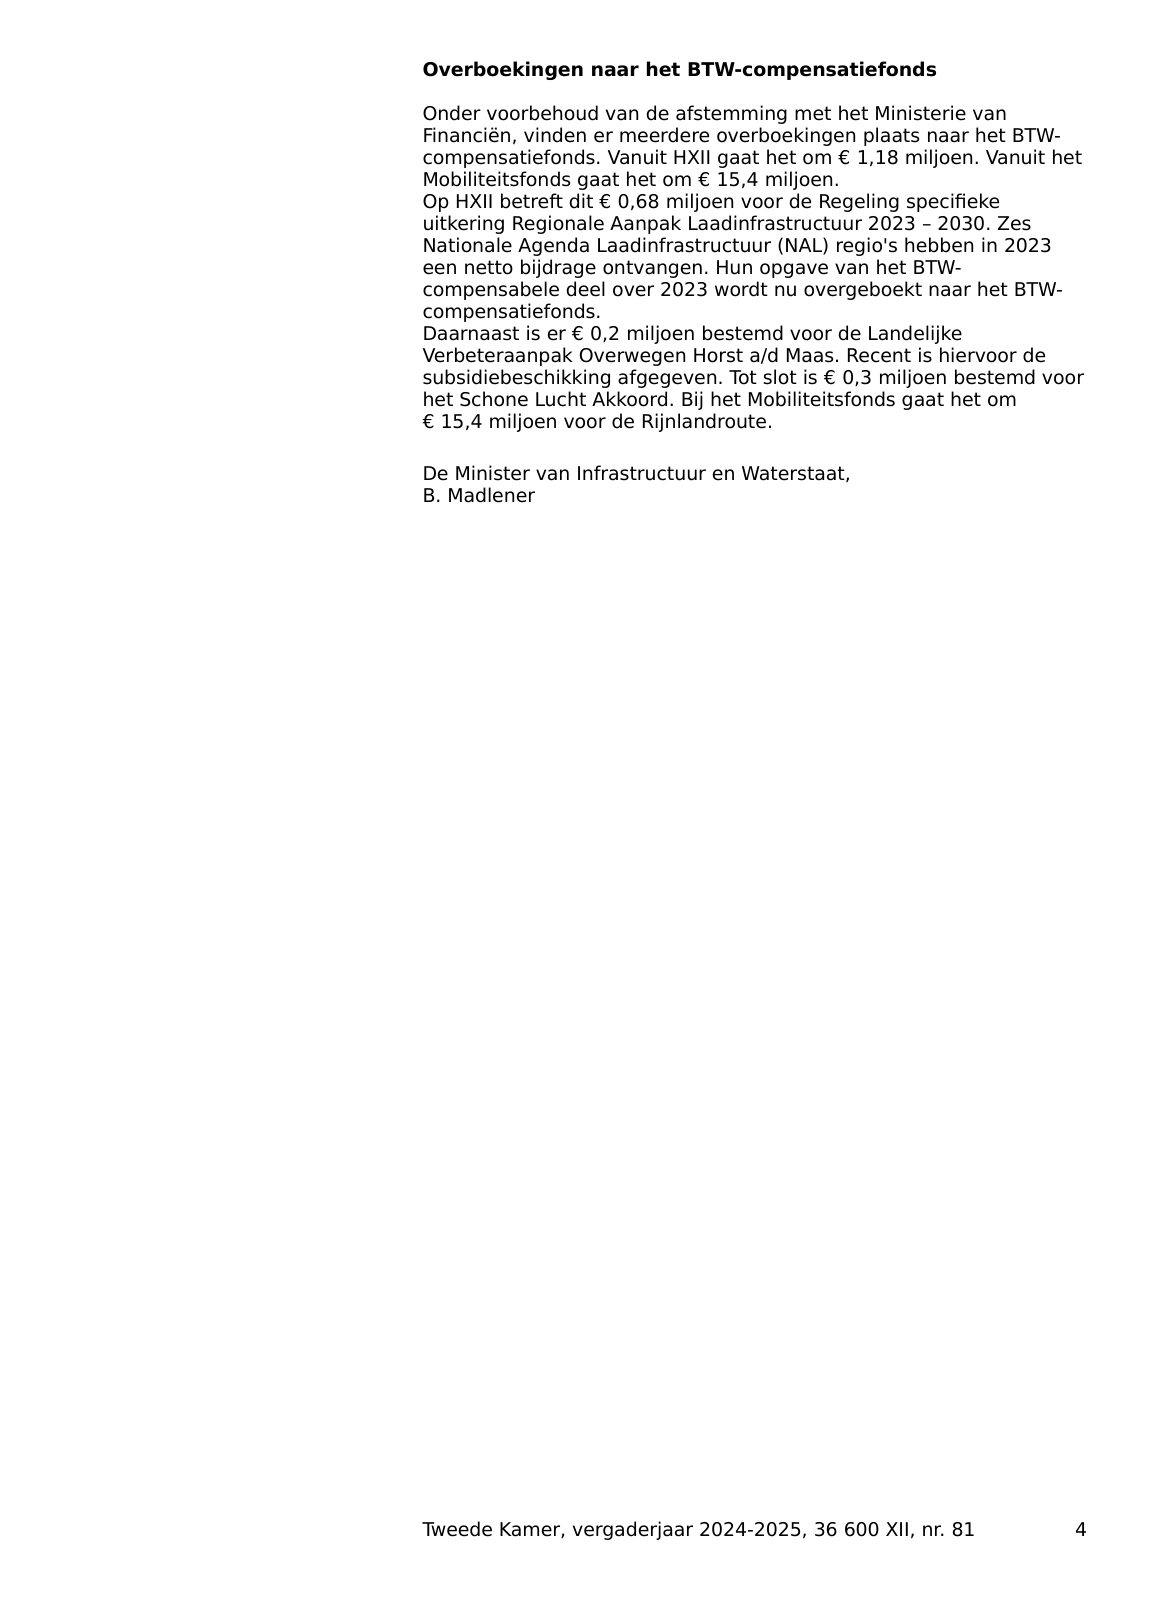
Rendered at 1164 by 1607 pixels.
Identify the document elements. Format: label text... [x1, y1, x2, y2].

subtitle Overboekingen naar het BTW-compensatiefonds [422, 59, 1087, 81]
text De Minister van Infrastructuur en Waterstaat, B. Madlener [422, 463, 1087, 507]
text Op HXII betreft dit € 0,68 miljoen voor de Regeling specifieke uitkering Regionale Aanpak Laadinfrastructuur 2023 – 2030. Zes Nationale Agenda Laadinfrastructuur (NAL) regio's hebben in 2023 een netto bijdrage ontvangen. Hun opgave van het BTW-compensabele deel over 2023 wordt nu overgeboekt naar het BTW-compensatiefonds. [422, 191, 1087, 323]
text Onder voorbehoud van de afstemming met het Ministerie van Financiën, vinden er meerdere overboekingen plaats naar het BTW-compensatiefonds. Vanuit HXII gaat het om € 1,18 miljoen. Vanuit het Mobiliteitsfonds gaat het om € 15,4 miljoen. [422, 103, 1087, 191]
text Daarnaast is er € 0,2 miljoen bestemd voor de Landelijke Verbeteraanpak Overwegen Horst a/d Maas. Recent is hiervoor de subsidiebeschikking afgegeven. Tot slot is € 0,3 miljoen bestemd voor het Schone Lucht Akkoord. Bij het Mobiliteitsfonds gaat het om € 15,4 miljoen voor de Rijnlandroute. [422, 323, 1087, 433]
